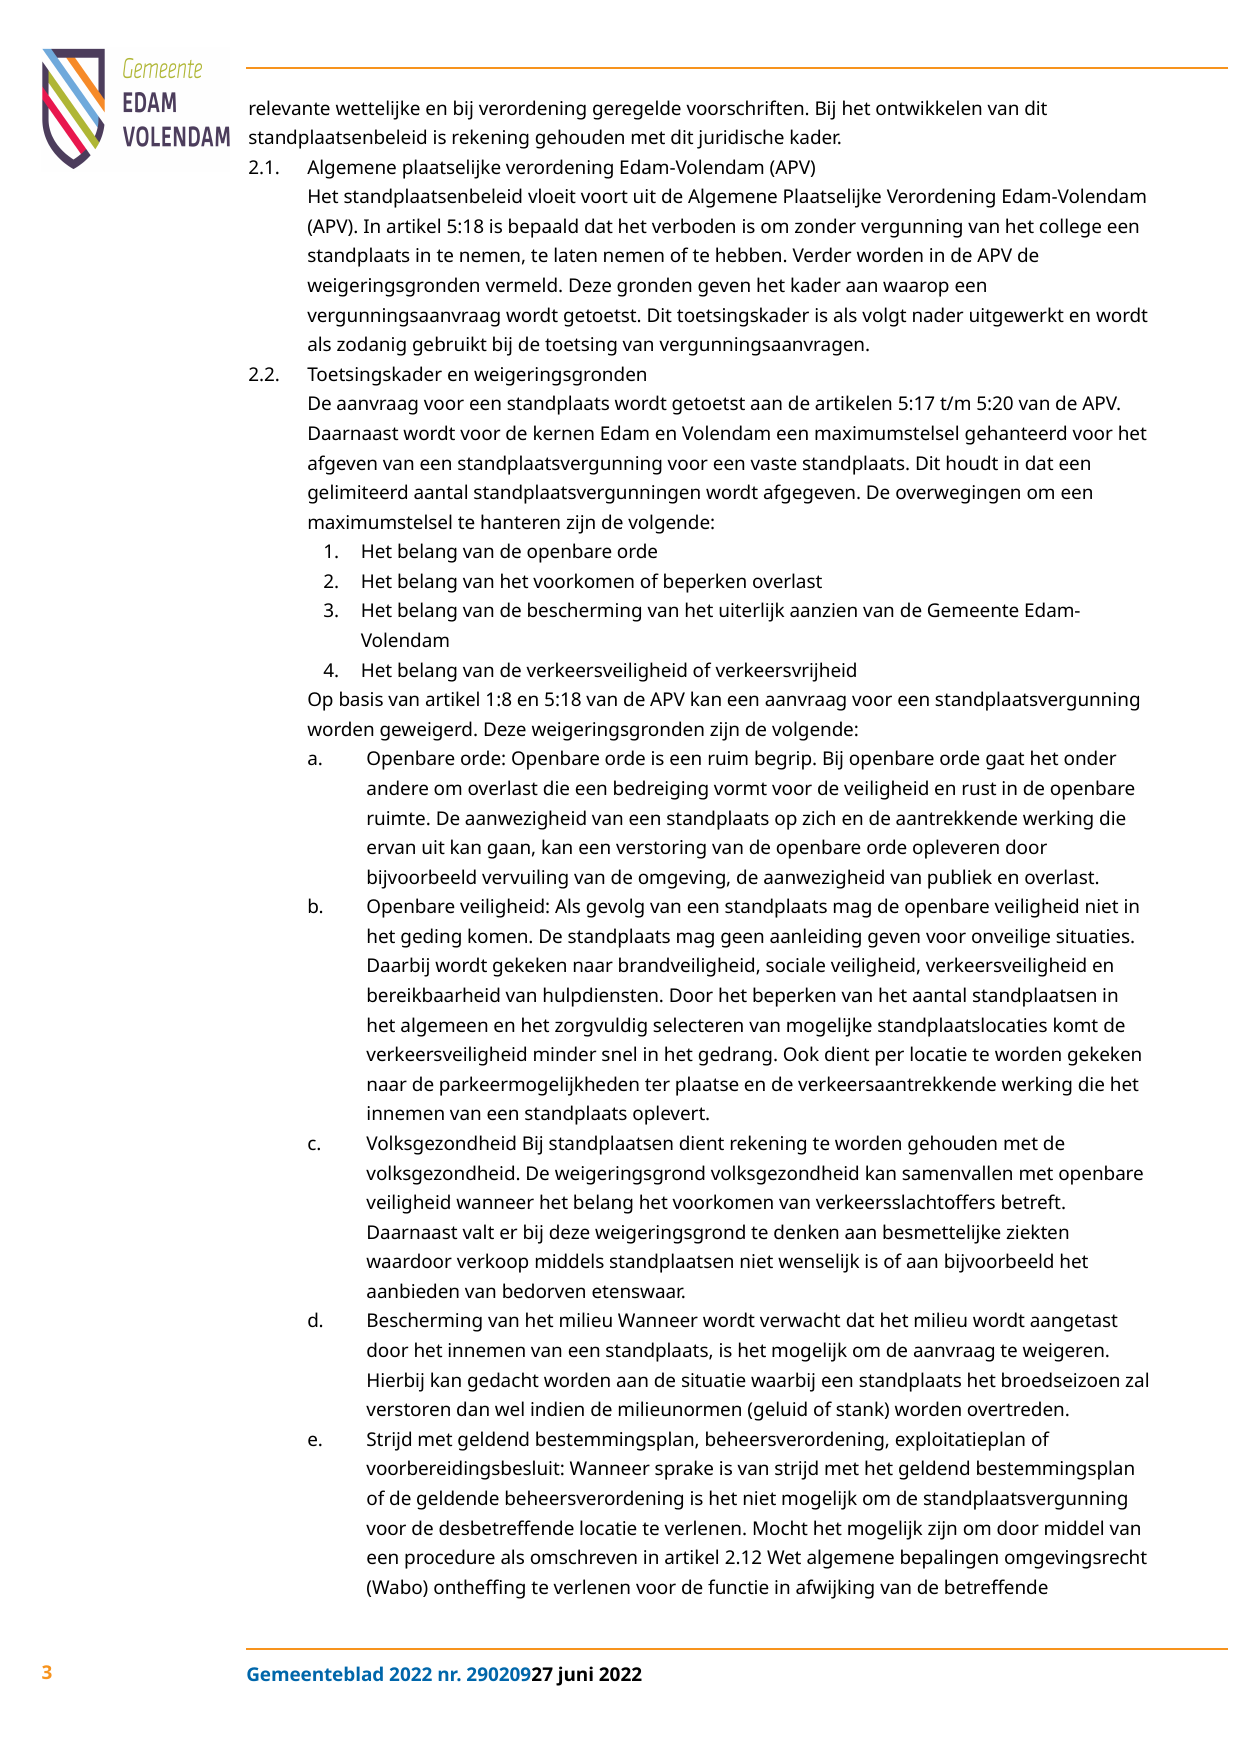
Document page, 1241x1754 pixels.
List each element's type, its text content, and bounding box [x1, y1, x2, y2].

list De aanvraag voor een standplaats wordt getoetst aan de artikelen 5:17 t/m 5:20 van de APV. Daarnaast wordt voor de kernen Edam en Volendam een maximumstelsel gehanteerd voor het afgeven van een standplaatsvergunning voor een vaste standplaats. Dit houdt in dat een gelimiteerd aantal standplaatsvergunningen wordt afgegeven. De overwegingen om een maximumstelsel te hanteren zijn de volgende: [248, 391, 1152, 535]
list Het standplaatsenbeleid vloeit voort uit de Algemene Plaatselijke Verordening Edam-Volendam (APV). In artikel 5:18 is bepaald dat het verboden is om zonder vergunning van het college een standplaats in te nemen, te laten nemen of te hebben. Verder worden in de APV de weigeringsgronden vermeld. Deze gronden geven het kader aan waarop een vergunningsaanvraag wordt getoetst. Dit toetsingskader is als volgt nader uitgewerkt en wordt als zodanig gebruikt bij de toetsing van vergunningsaanvragen. [248, 183, 1152, 357]
list Op basis van artikel 1:8 en 5:18 van de APV kan een aanvraag voor een standplaatsvergunning worden geweigerd. Deze weigeringsgronden zijn de volgende: [248, 686, 1152, 742]
list Openbare orde: Openbare orde is een ruim begrip. Bij openbare orde gaat het onder andere om overlast die een bedreiging vormt voor de veiligheid en rust in de openbare ruimte. De aanwezigheid van een standplaats op zich en de aantrekkende werking die ervan uit kan gaan, kan een verstoring van de openbare orde opleveren door bijvoorbeeld vervuiling van de omgeving, de aanwezigheid van publiek en overlast. [307, 746, 1152, 890]
list Algemene plaatselijke verordening Edam-Volendam (APV) [248, 154, 1152, 180]
list Toetsingskader en weigeringsgronden [248, 361, 1152, 387]
picture [41, 47, 231, 172]
list Strijd met geldend bestemmingsplan, beheersverordening, exploitatieplan of voorbereidingsbesluit: Wanneer sprake is van strijd met het geldend bestemmingsplan of de geldende beheersverordening is het niet mogelijk om de standplaatsvergunning voor de desbetreffende locatie te verlenen. Mocht het mogelijk zijn om door middel van een procedure als omschreven in artikel 2.12 Wet algemene bepalingen omgevingsrecht (Wabo) ontheffing te verlenen voor de functie in afwijking van de betreffende [307, 1426, 1152, 1600]
list Het belang van de openbare orde [323, 538, 1152, 564]
text relevante wettelijke en bij verordening geregelde voorschriften. Bij het ontwikkelen van dit standplaatsenbeleid is rekening gehouden met dit juridische kader. [248, 95, 1152, 150]
list Het belang van de bescherming van het uiterlijk aanzien van de Gemeente Edam-Volendam [323, 598, 1152, 653]
list Het belang van de verkeersveiligheid of verkeersvrijheid [323, 657, 1152, 683]
list Bescherming van het milieu Wanneer wordt verwacht dat het milieu wordt aangetast door het innemen van een standplaats, is het mogelijk om de aanvraag te weigeren. Hierbij kan gedacht worden aan de situatie waarbij een standplaats het broedseizoen zal verstoren dan wel indien de milieunormen (geluid of stank) worden overtreden. [307, 1308, 1152, 1422]
list Openbare veiligheid: Als gevolg van een standplaats mag de openbare veiligheid niet in het geding komen. De standplaats mag geen aanleiding geven voor onveilige situaties. Daarbij wordt gekeken naar brandveiligheid, sociale veiligheid, verkeersveiligheid en bereikbaarheid van hulpdiensten. Door het beperken van het aantal standplaatsen in het algemeen en het zorgvuldig selecteren van mogelijke standplaatslocaties komt de verkeersveiligheid minder snel in het gedrang. Ook dient per locatie te worden gekeken naar de parkeermogelijkheden ter plaatse en de verkeersaantrekkende werking die het innemen van een standplaats oplevert. [307, 893, 1152, 1126]
list Het belang van het voorkomen of beperken overlast [323, 568, 1152, 594]
list Volksgezondheid Bij standplaatsen dient rekening te worden gehouden met de volksgezondheid. De weigeringsgrond volksgezondheid kan samenvallen met openbare veiligheid wanneer het belang het voorkomen van verkeersslachtoffers betreft. Daarnaast valt er bij deze weigeringsgrond te denken aan besmettelijke ziekten waardoor verkoop middels standplaatsen niet wenselijk is of aan bijvoorbeeld het aanbieden van bedorven etenswaar. [307, 1130, 1152, 1304]
